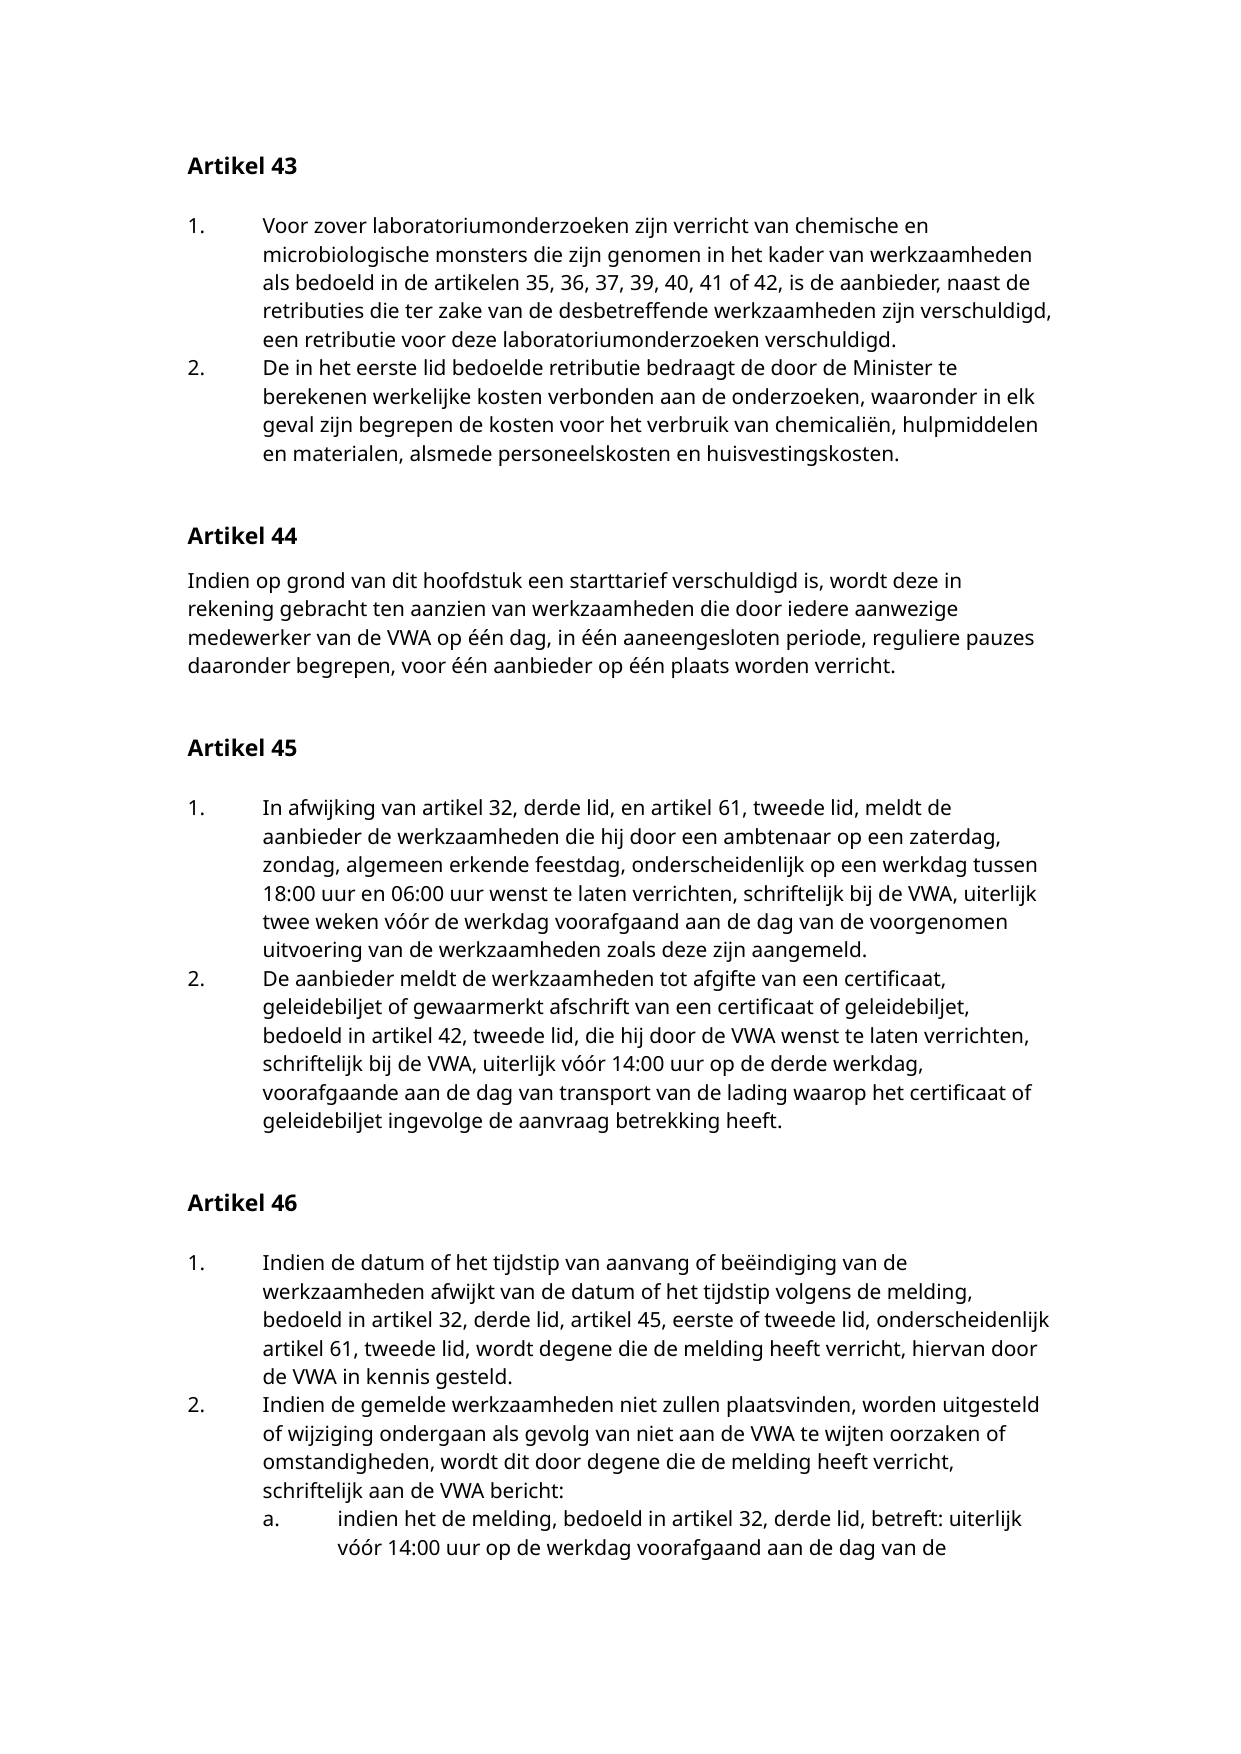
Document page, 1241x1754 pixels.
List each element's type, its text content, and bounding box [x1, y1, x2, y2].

list De in het eerste lid bedoelde retributie bedraagt de door de Minister te berekenen werkelijke kosten verbonden aan de onderzoeken, waaronder in elk geval zijn begrepen de kosten voor het verbruik van chemicaliën, hulpmiddelen en materialen, alsmede personeelskosten en huisvestingskosten. [187, 353, 1053, 467]
subtitle Artikel 43 [187, 150, 1053, 181]
list indien het de melding, bedoeld in artikel 32, derde lid, betreft: uiterlijk vóór 14:00 uur op de werkdag voorafgaand aan de dag van de [262, 1504, 1053, 1561]
list Voor zover laboratoriumonderzoeken zijn verricht van chemische en microbiologische monsters die zijn genomen in het kader van werkzaamheden als bedoeld in de artikelen 35, 36, 37, 39, 40, 41 of 42, is de aanbieder, naast de retributies die ter zake van de desbetreffende werkzaamheden zijn verschuldigd, een retributie voor deze laboratoriumonderzoeken verschuldigd. [187, 211, 1053, 353]
subtitle Artikel 44 [187, 520, 1053, 551]
subtitle Artikel 45 [187, 732, 1053, 763]
list Indien de datum of het tijdstip van aanvang of beëindiging van de werkzaamheden afwijkt van de datum of het tijdstip volgens de melding, bedoeld in artikel 32, derde lid, artikel 45, eerste of tweede lid, onderscheidenlijk artikel 61, tweede lid, wordt degene die de melding heeft verricht, hiervan door de VWA in kennis gesteld. [187, 1248, 1053, 1391]
subtitle Artikel 46 [187, 1187, 1053, 1218]
list In afwijking van artikel 32, derde lid, en artikel 61, tweede lid, meldt de aanbieder de werkzaamheden die hij door een ambtenaar op een zaterdag, zondag, algemeen erkende feestdag, onderscheidenlijk op een werkdag tussen 18:00 uur en 06:00 uur wenst te laten verrichten, schriftelijk bij de VWA, uiterlijk twee weken vóór de werkdag voorafgaand aan de dag van de voorgenomen uitvoering van de werkzaamheden zoals deze zijn aangemeld. [187, 793, 1053, 964]
list De aanbieder meldt de werkzaamheden tot afgifte van een certificaat, geleidebiljet of gewaarmerkt afschrift van een certificaat of geleidebiljet, bedoeld in artikel 42, tweede lid, die hij door de VWA wenst te laten verrichten, schriftelijk bij de VWA, uiterlijk vóór 14:00 uur op de derde werkdag, voorafgaande aan de dag van transport van de lading waarop het certificaat of geleidebiljet ingevolge de aanvraag betrekking heeft. [187, 964, 1053, 1135]
list Indien de gemelde werkzaamheden niet zullen plaatsvinden, worden uitgesteld of wijziging ondergaan als gevolg van niet aan de VWA te wijten oorzaken of omstandigheden, wordt dit door degene die de melding heeft verricht, schriftelijk aan de VWA bericht: [187, 1391, 1053, 1504]
text Indien op grond van dit hoofdstuk een starttarief verschuldigd is, wordt deze in rekening gebracht ten aanzien van werkzaamheden die door iedere aanwezige medewerker van de VWA op één dag, in één aaneengesloten periode, reguliere pauzes daaronder begrepen, voor één aanbieder op één plaats worden verricht. [187, 566, 1053, 680]
